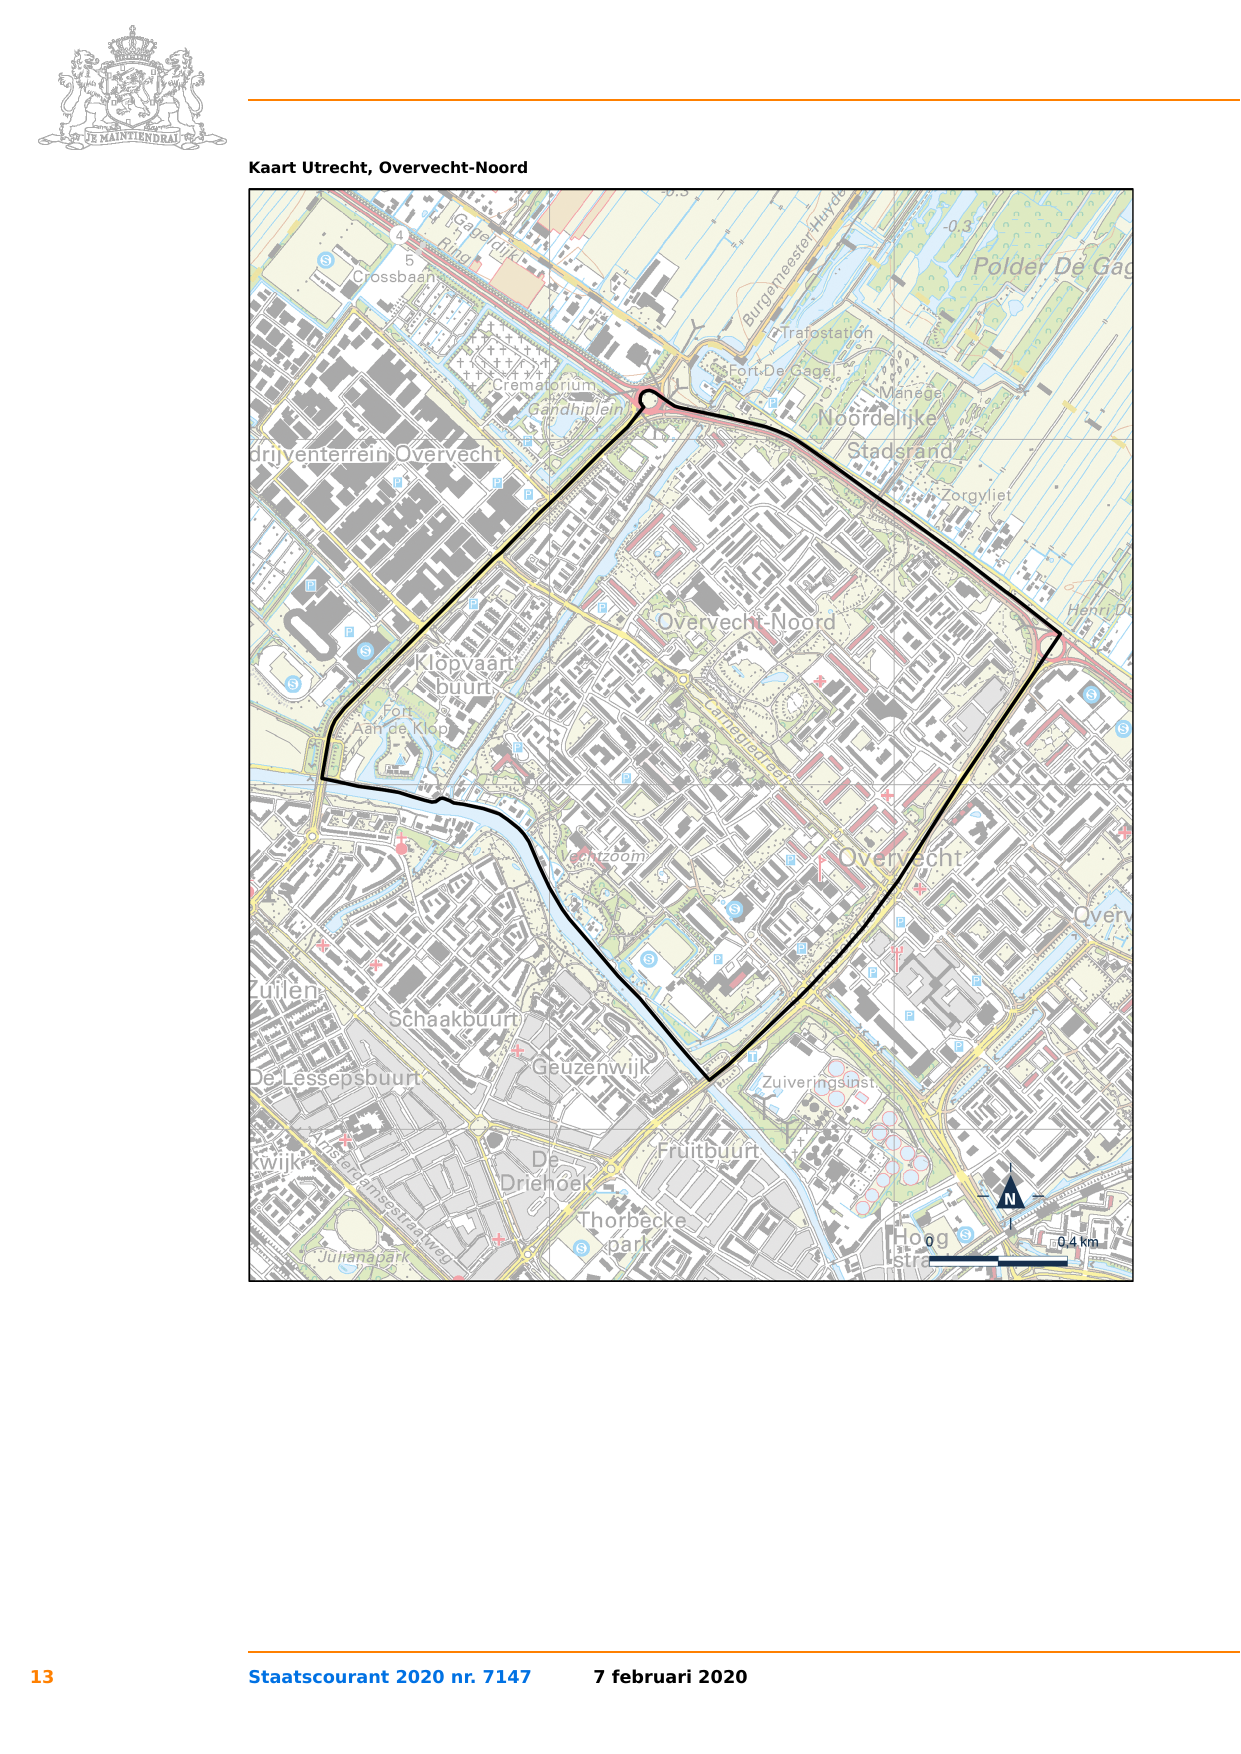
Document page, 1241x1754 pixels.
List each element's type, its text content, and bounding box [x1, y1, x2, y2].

picture [248, 188, 1134, 1282]
picture [38, 25, 227, 150]
text Kaart Utrecht, Overvecht-Noord [248, 159, 1134, 177]
